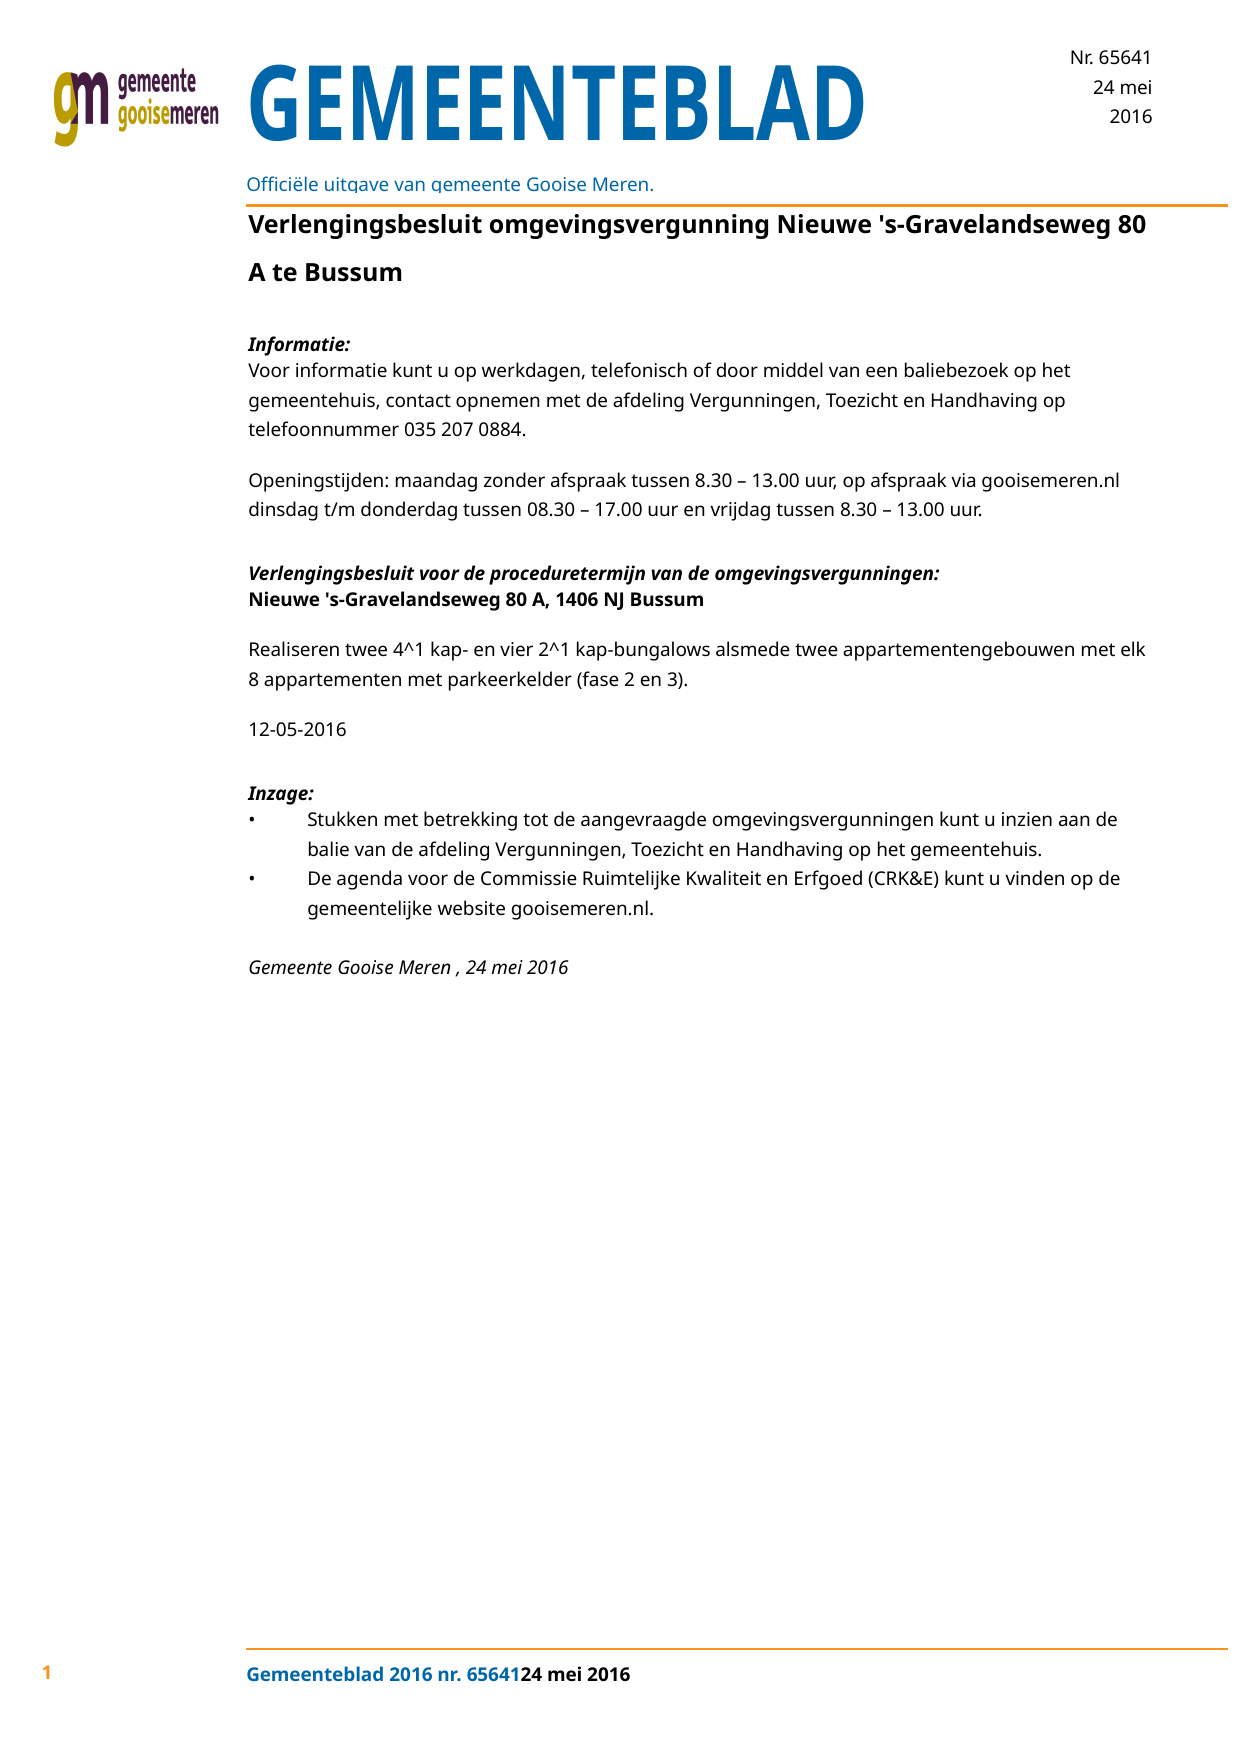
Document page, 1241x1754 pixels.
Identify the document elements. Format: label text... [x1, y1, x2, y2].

text Gemeente Gooise Meren , 24 mei 2016 [248, 954, 1152, 980]
text Inzage: [248, 780, 1152, 806]
text Openingstijden: maandag zonder afspraak tussen 8.30 – 13.00 uur, op afspraak via gooisemeren.nl dinsdag t/m donderdag tussen 08.30 – 17.00 uur en vrijdag tussen 8.30 – 13.00 uur. [248, 467, 1152, 522]
list De agenda voor de Commissie Ruimtelijke Kwaliteit en Erfgoed (CRK&E) kunt u vinden op de gemeentelijke website gooisemeren.nl. [248, 865, 1152, 921]
text Verlengingsbesluit omgevingsvergunning Nieuwe 's-Gravelandseweg 80 A te Bussum [248, 207, 1152, 288]
list Stukken met betrekking tot de aangevraagde omgevingsvergunningen kunt u inzien aan de balie van de afdeling Vergunningen, Toezicht en Handhaving op het gemeentehuis. [248, 806, 1152, 861]
text Informatie: [248, 331, 1152, 357]
text Realiseren twee 4^1 kap- en vier 2^1 kap-bungalows alsmede twee appartementengebouwen met elk 8 appartementen met parkeerkelder (fase 2 en 3). [248, 636, 1152, 692]
text 12-05-2016 [248, 716, 1152, 742]
text Verlengingsbesluit voor de proceduretermijn van de omgevingsvergunningen: [248, 560, 1152, 586]
picture [41, 47, 231, 172]
text Nieuwe 's-Gravelandseweg 80 A, 1406 NJ Bussum [248, 586, 1152, 612]
text Voor informatie kunt u op werkdagen, telefonisch of door middel van een baliebezoek op het gemeentehuis, contact opnemen met de afdeling Vergunningen, Toezicht en Handhaving op telefoonnummer 035 207 0884. [248, 357, 1152, 442]
